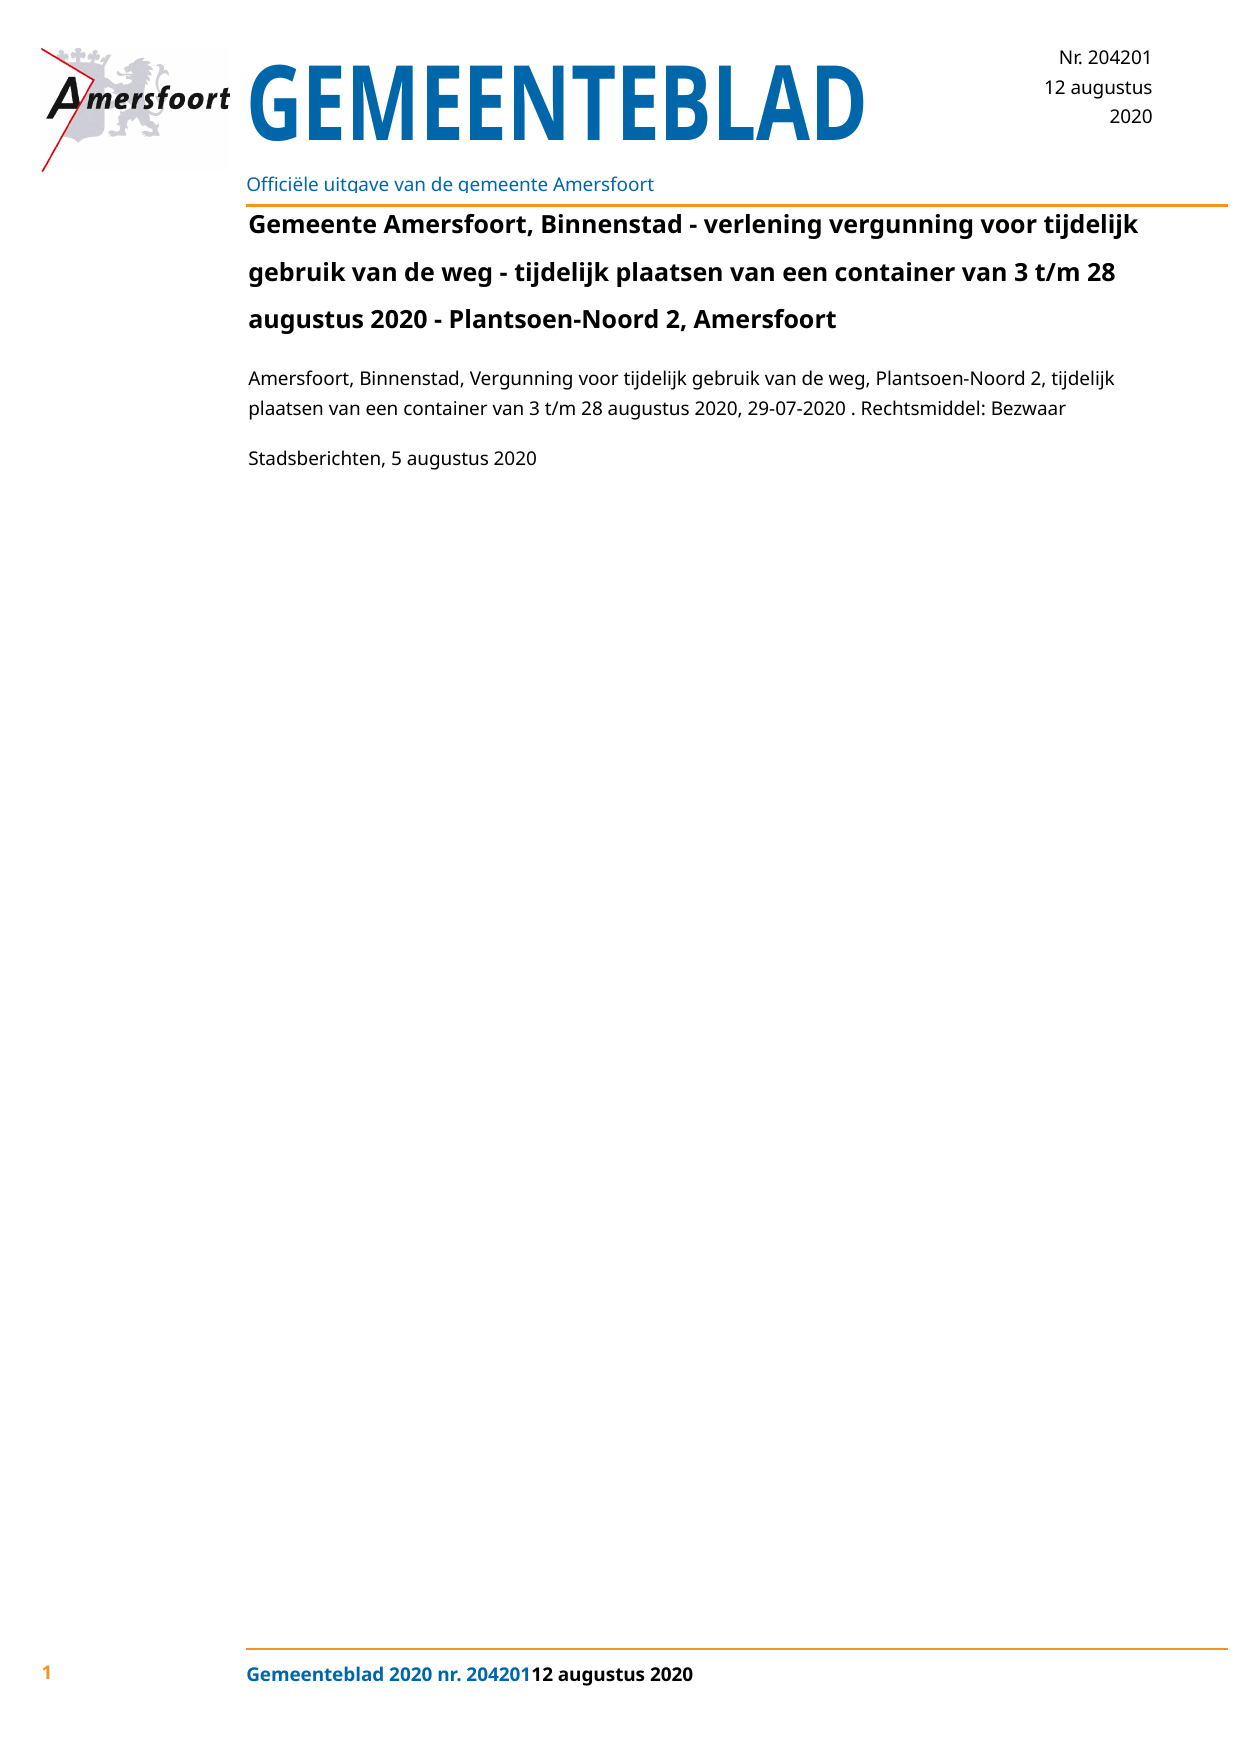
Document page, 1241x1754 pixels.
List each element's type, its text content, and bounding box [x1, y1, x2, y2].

text Amersfoort, Binnenstad, Vergunning voor tijdelijk gebruik van de weg, Plantsoen-Noord 2, tijdelijk plaatsen van een container van 3 t/m 28 augustus 2020, 29-07-2020 . Rechtsmiddel: Bezwaar [248, 366, 1152, 421]
text Stadsberichten, 5 augustus 2020 [248, 446, 1152, 471]
text Gemeente Amersfoort, Binnenstad - verlening vergunning voor tijdelijk gebruik van de weg - tijdelijk plaatsen van een container van 3 t/m 28 augustus 2020 - Plantsoen-Noord 2, Amersfoort [248, 207, 1152, 336]
picture [41, 47, 231, 172]
